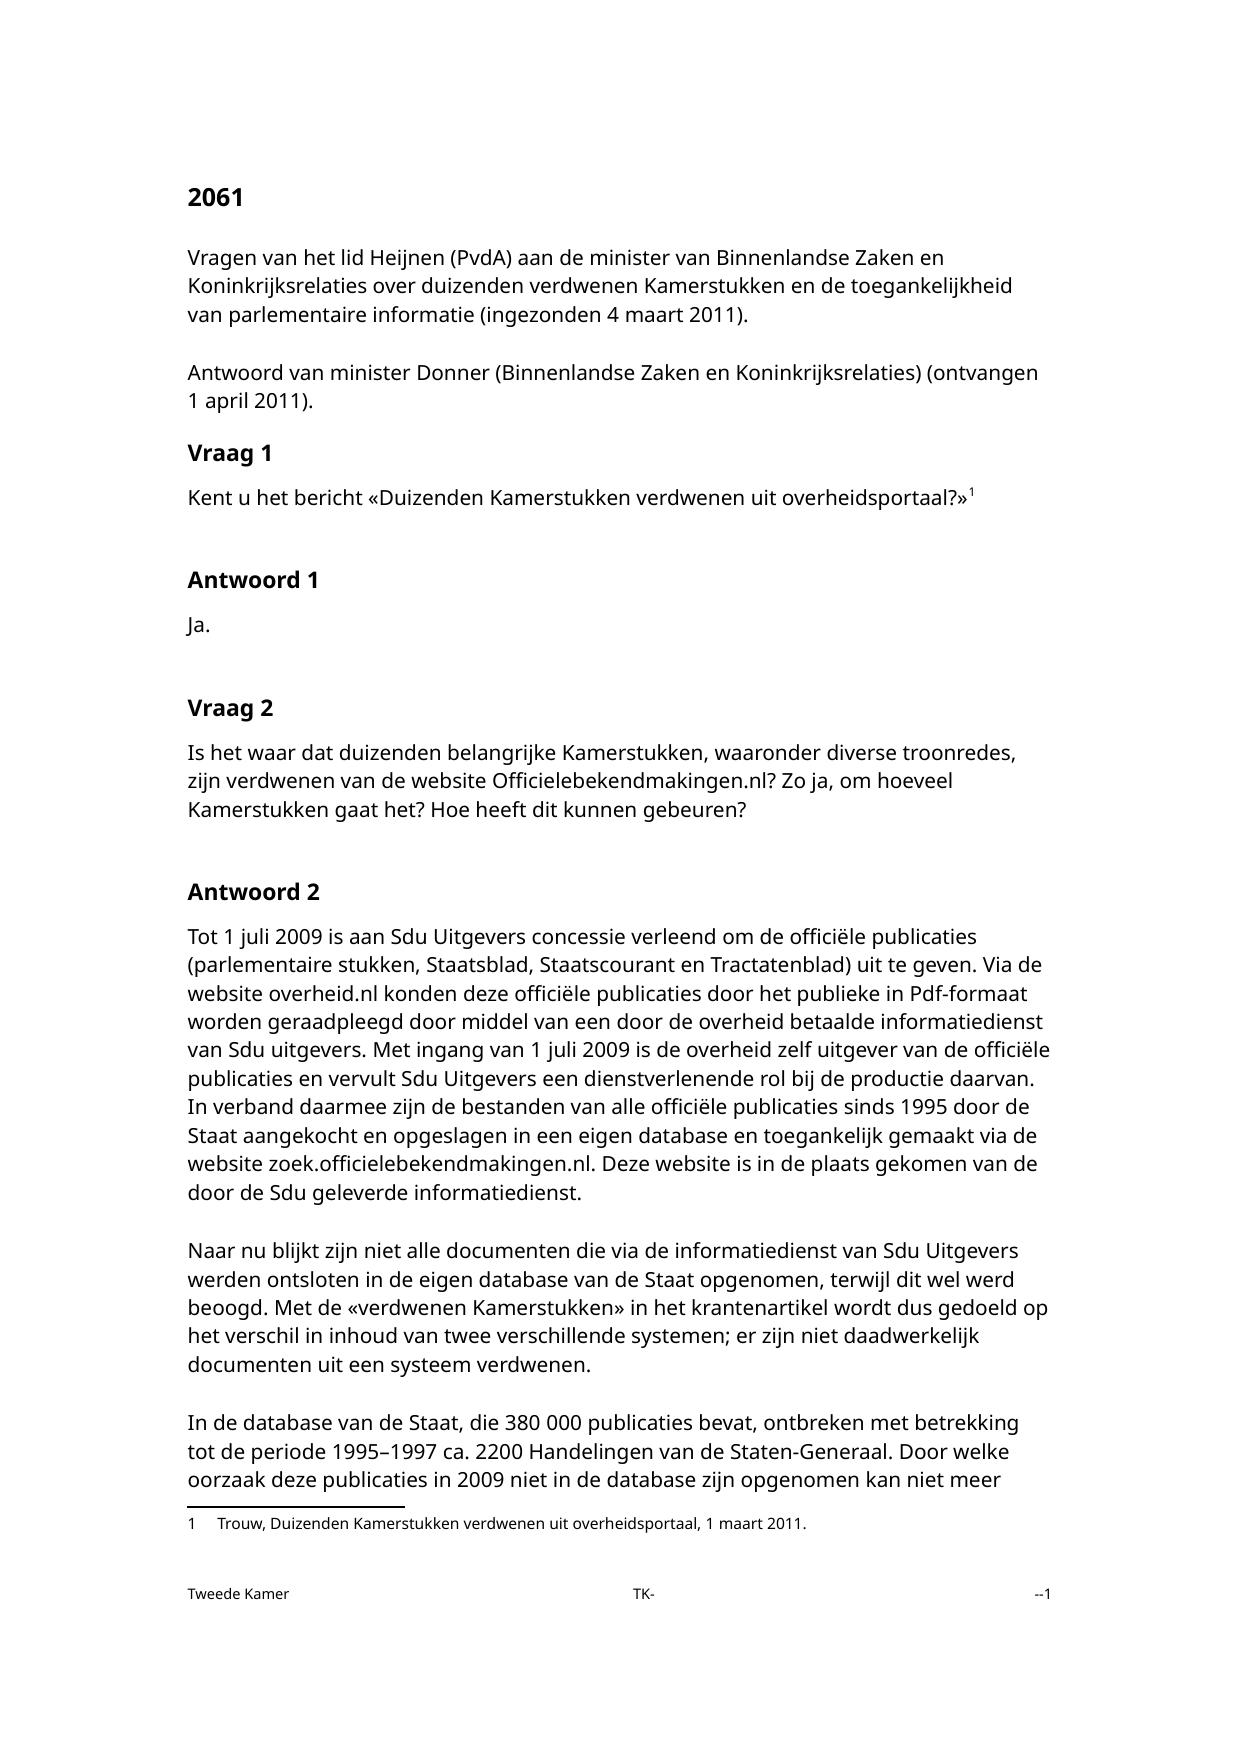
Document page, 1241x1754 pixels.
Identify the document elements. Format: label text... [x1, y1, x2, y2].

text Trouw, Duizenden Kamerstukken verdwenen uit overheidsportaal, 1 maart 2011. [187, 1506, 1053, 1534]
text Tot 1 juli 2009 is aan Sdu Uitgevers concessie verleend om de officiële publicaties (parlementaire stukken, Staatsblad, Staatscourant en Tractatenblad) uit te geven. Via de website overheid.nl konden deze officiële publicaties door het publieke in Pdf-formaat worden geraadpleegd door middel van een door de overheid betaalde informatiedienst van Sdu uitgevers. Met ingang van 1 juli 2009 is de overheid zelf uitgever van de officiële publicaties en vervult Sdu Uitgevers een dienstverlenende rol bij de productie daarvan. In verband daarmee zijn de bestanden van alle officiële publicaties sinds 1995 door de Staat aangekocht en opgeslagen in een eigen database en toegankelijk gemaakt via de website zoek.officielebekendmakingen.nl. Deze website is in de plaats gekomen van de door de Sdu geleverde informatiedienst. [187, 922, 1053, 1206]
text Antwoord van minister Donner (Binnenlandse Zaken en Koninkrijksrelaties) (ontvangen 1 april 2011). [187, 358, 1053, 415]
subtitle Vraag 2 [187, 692, 1053, 723]
subtitle Antwoord 2 [187, 876, 1053, 907]
text Kent u het bericht «Duizenden Kamerstukken verdwenen uit overheidsportaal?» [187, 483, 1053, 512]
text Is het waar dat duizenden belangrijke Kamerstukken, waaronder diverse troonredes, zijn verdwenen van de website Officielebekendmakingen.nl? Zo ja, om hoeveel Kamerstukken gaat het? Hoe heeft dit kunnen gebeuren? [187, 738, 1053, 823]
text In de database van de Staat, die 380 000 publicaties bevat, ontbreken met betrekking tot de periode 1995–1997 ca. 2200 Handelingen van de Staten-Generaal. Door welke oorzaak deze publicaties in 2009 niet in de database zijn opgenomen kan niet meer [187, 1408, 1053, 1494]
text Vragen van het lid Heijnen (PvdA) aan de minister van Binnenlandse Zaken en Koninkrijksrelaties over duizenden verdwenen Kamerstukken en de toegankelijkheid van parlementaire informatie (ingezonden 4 maart 2011). [187, 243, 1053, 328]
text Ja. [187, 611, 1053, 639]
text 2061 [187, 179, 1053, 213]
subtitle Antwoord 1 [187, 564, 1053, 596]
subtitle Vraag 1 [187, 437, 1053, 468]
text Naar nu blijkt zijn niet alle documenten die via de informatiedienst van Sdu Uitgevers werden ontsloten in de eigen database van de Staat opgenomen, terwijl dit wel werd beoogd. Met de «verdwenen Kamerstukken» in het krantenartikel wordt dus gedoeld op het verschil in inhoud van twee verschillende systemen; er zijn niet daadwerkelijk documenten uit een systeem verdwenen. [187, 1236, 1053, 1378]
